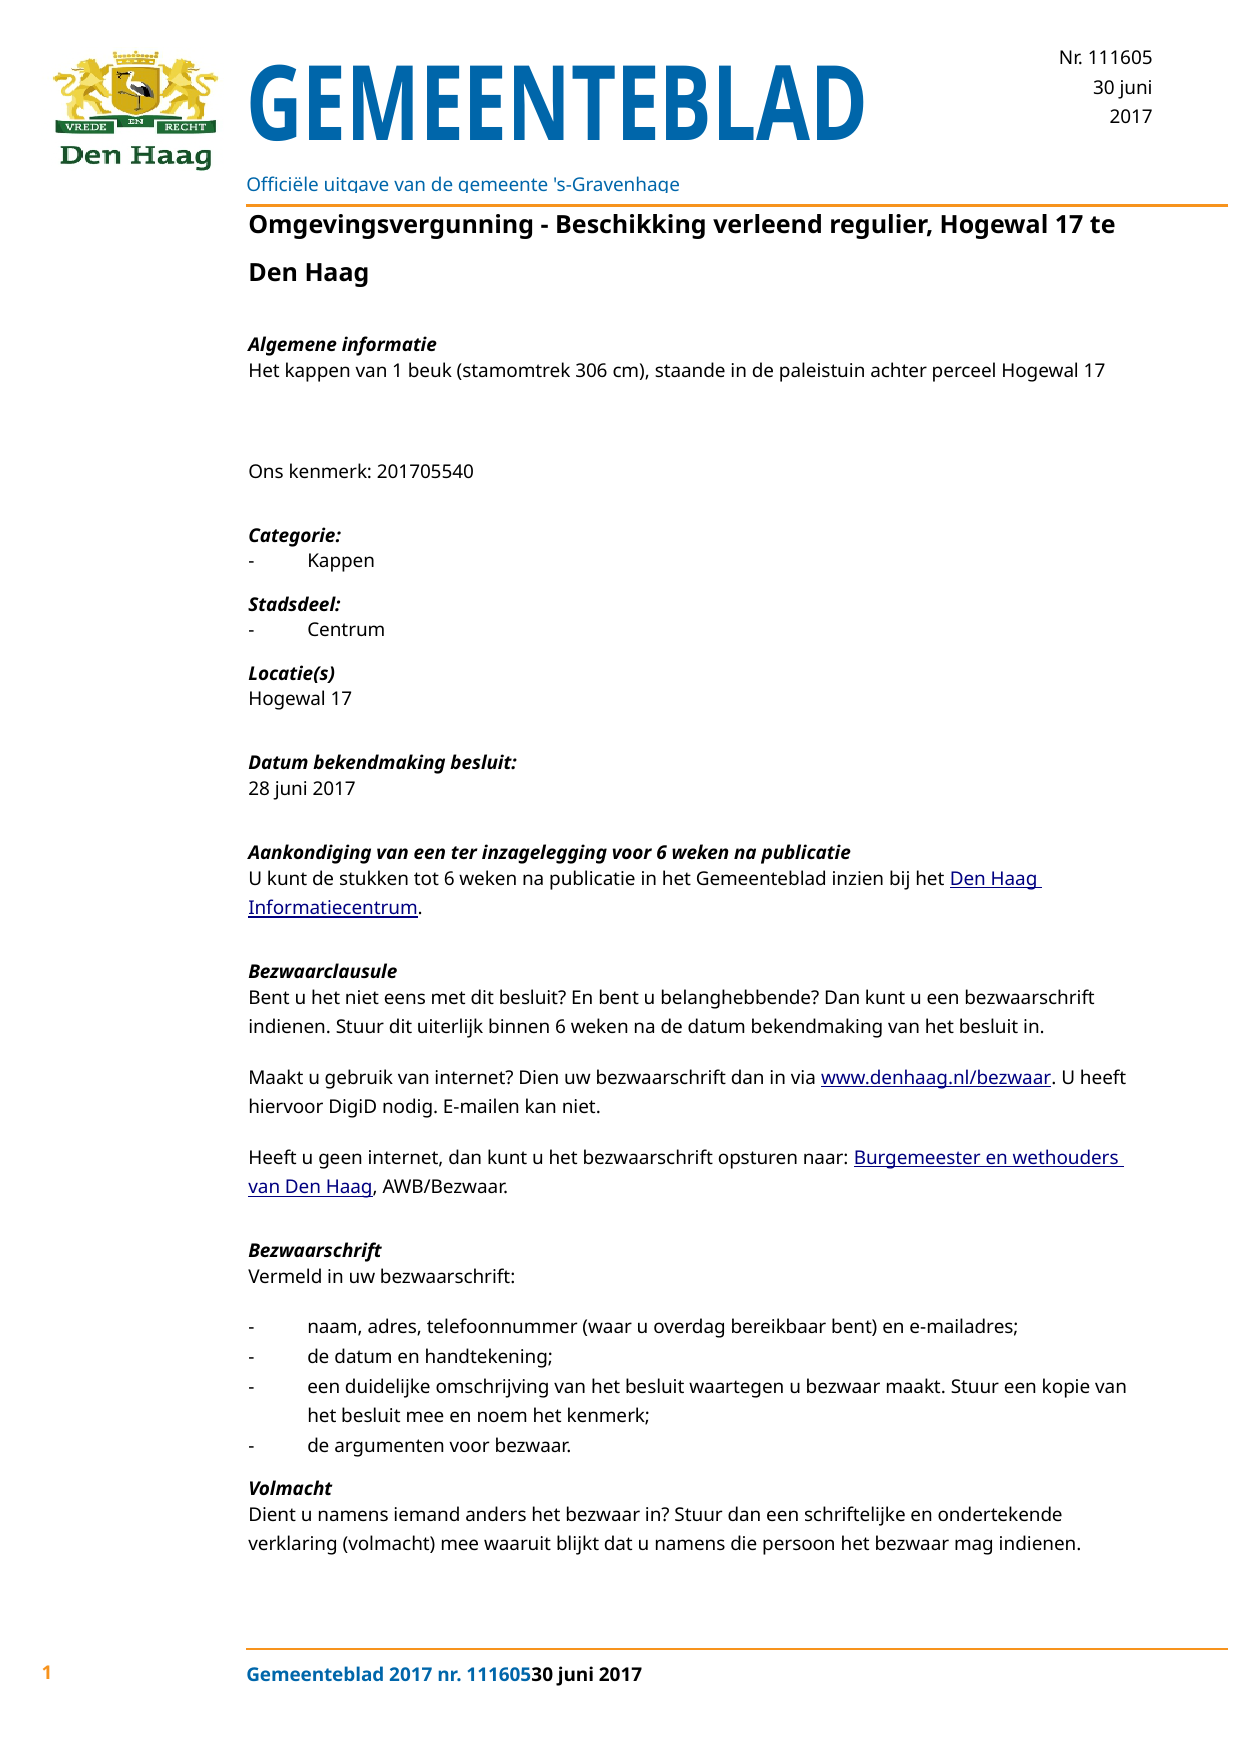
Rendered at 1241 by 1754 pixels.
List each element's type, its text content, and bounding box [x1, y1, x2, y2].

text Algemene informatie [248, 331, 1152, 357]
text Datum bekendmaking besluit: [248, 749, 1152, 775]
text Bent u het niet eens met dit besluit? En bent u belanghebbende? Dan kunt u een bezwaarschrift indienen. Stuur dit uiterlijk binnen 6 weken na de datum bekendmaking van het besluit in. [248, 984, 1152, 1039]
text Omgevingsvergunning - Beschikking verleend regulier, Hogewal 17 te Den Haag [248, 207, 1152, 288]
text Bezwaarschrift [248, 1238, 1152, 1263]
text 28 juni 2017 [248, 775, 1152, 801]
list Kappen [248, 548, 1152, 573]
text Stadsdeel: [248, 591, 1152, 617]
list de argumenten voor bezwaar. [248, 1432, 1152, 1458]
text Aankondiging van een ter inzagelegging voor 6 weken na publicatie [248, 839, 1152, 865]
text Het kappen van 1 beuk (stamomtrek 306 cm), staande in de paleistuin achter perceel Hogewal 17 [248, 357, 1152, 383]
list Centrum [248, 617, 1152, 642]
list de datum en handtekening; [248, 1343, 1152, 1369]
text Volmacht [248, 1475, 1152, 1501]
text Bezwaarclausule [248, 958, 1152, 984]
text Dient u namens iemand anders het bezwaar in? Stuur dan een schriftelijke en ondertekende verklaring (volmacht) mee waaruit blijkt dat u namens die persoon het bezwaar mag indienen. [248, 1501, 1152, 1556]
text Heeft u geen internet, dan kunt u het bezwaarschrift opsturen naar: Burgemeester en wethouders van Den Haag, AWB/Bezwaar. [248, 1144, 1152, 1199]
text Categorie: [248, 522, 1152, 548]
text U kunt de stukken tot 6 weken na publicatie in het Gemeenteblad inzien bij het Den Haag Informatiecentrum. [248, 865, 1152, 920]
text Locatie(s) [248, 660, 1152, 685]
picture [41, 47, 231, 172]
text Ons kenmerk: 201705540 [248, 458, 1152, 484]
text Maakt u gebruik van internet? Dien uw bezwaarschrift dan in via www.denhaag.nl/bezwaar. U heeft hiervoor DigiD nodig. E-mailen kan niet. [248, 1064, 1152, 1119]
list een duidelijke omschrijving van het besluit waartegen u bezwaar maakt. Stuur een kopie van het besluit mee en noem het kenmerk; [248, 1373, 1152, 1428]
text Hogewal 17 [248, 685, 1152, 711]
text Vermeld in uw bezwaarschrift: [248, 1263, 1152, 1289]
list naam, adres, telefoonnummer (waar u overdag bereikbaar bent) en e-mailadres; [248, 1314, 1152, 1339]
